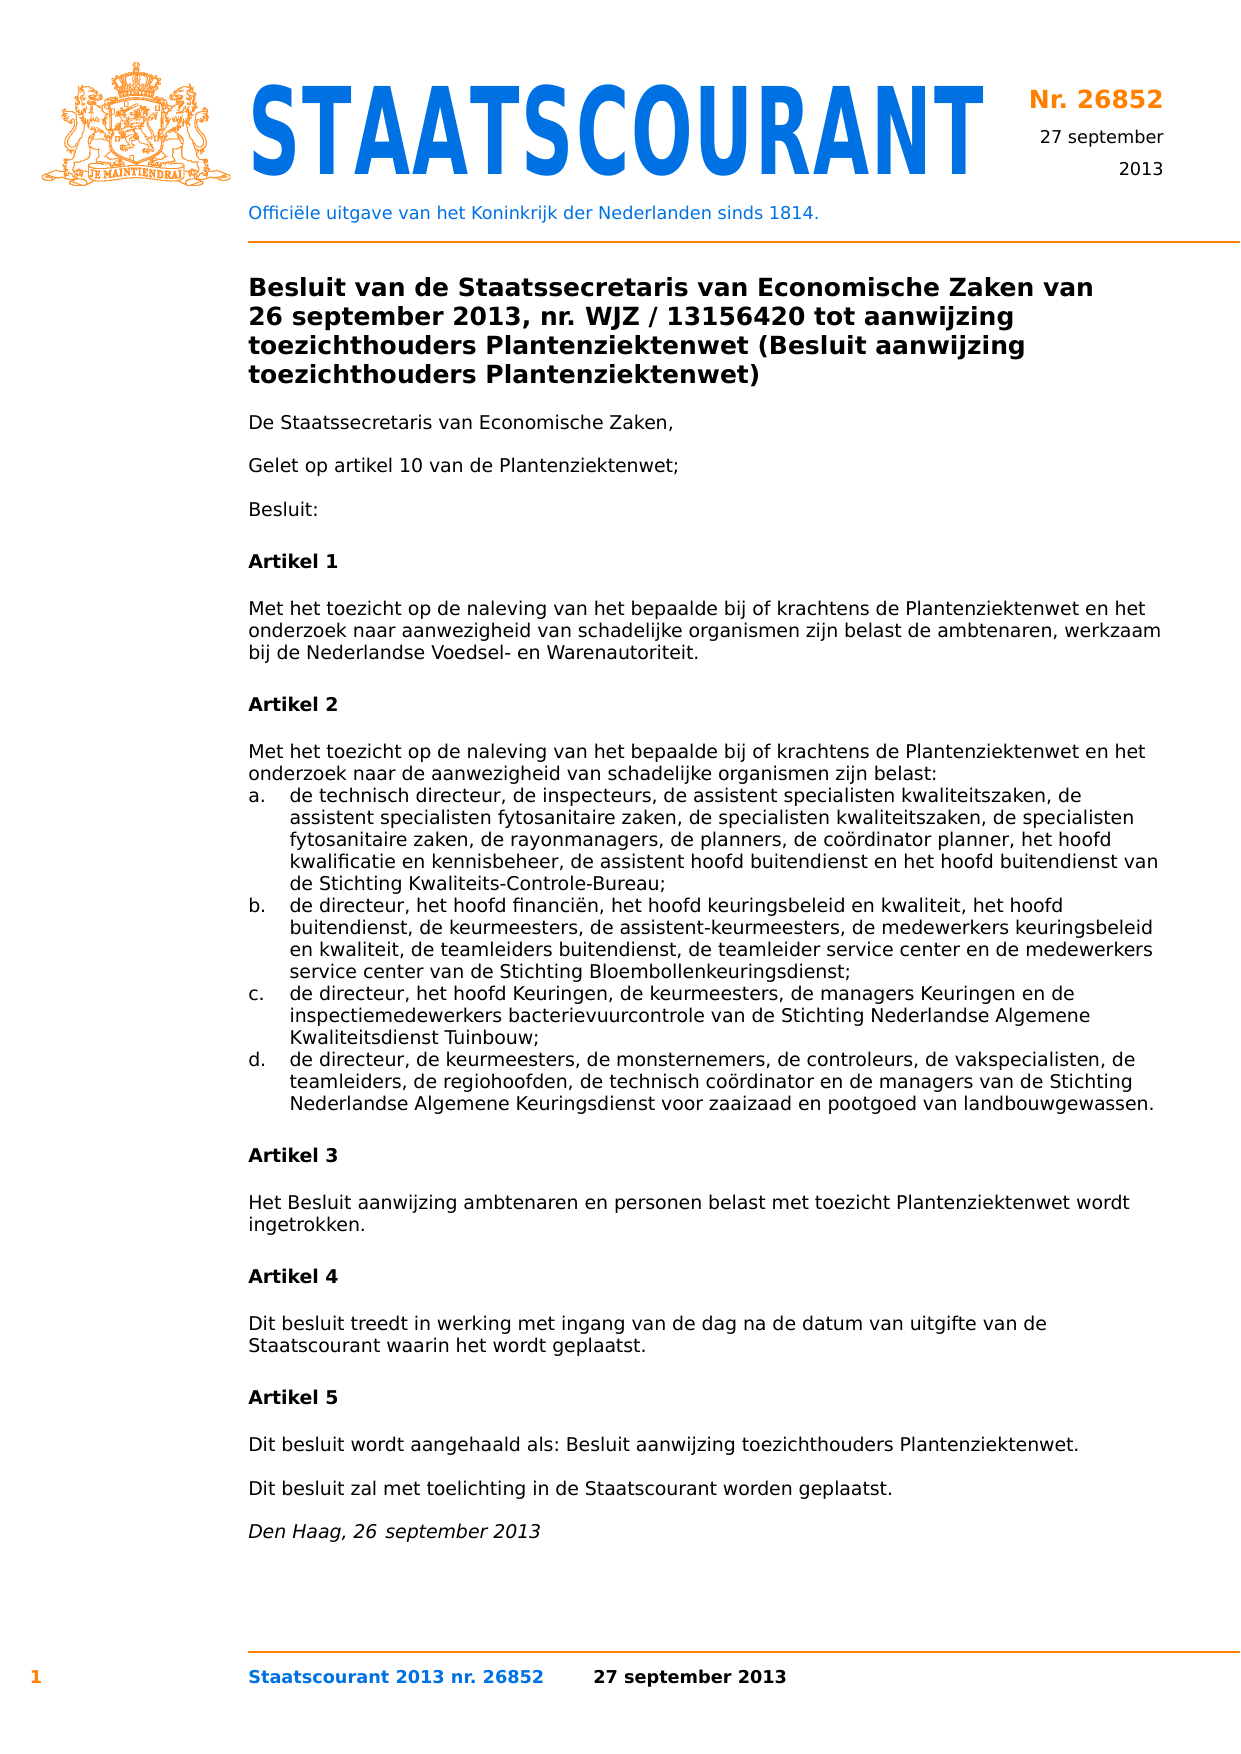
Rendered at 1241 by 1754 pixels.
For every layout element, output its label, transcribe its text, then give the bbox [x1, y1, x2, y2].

text d. de directeur, de keurmeesters, de monsternemers, de controleurs, de vakspecialisten, de teamleiders, de regiohoofden, de technisch coördinator en de managers van de Stichting Nederlandse Algemene Keuringsdienst voor zaaizaad en pootgoed van landbouwgewassen. [248, 1049, 1163, 1115]
text c. de directeur, het hoofd Keuringen, de keurmeesters, de managers Keuringen en de inspectiemedewerkers bacterievuurcontrole van de Stichting Nederlandse Algemene Kwaliteitsdienst Tuinbouw; [248, 983, 1163, 1049]
table_cell 2013 [998, 153, 1240, 203]
text Dit besluit treedt in werking met ingang van de dag na de datum van uitgifte van de Staatscourant waarin het wordt geplaatst. [248, 1313, 1163, 1357]
text De Staatssecretaris van Economische Zaken, [248, 412, 1163, 433]
table_header STAATSCOURANT [248, 62, 998, 203]
subtitle Artikel 4 [248, 1266, 1163, 1288]
text Dit besluit zal met toelichting in de Staatscourant worden geplaatst. [248, 1477, 1163, 1499]
text Dit besluit wordt aangehaald als: Besluit aanwijzing toezichthouders Plantenziektenwet. [248, 1434, 1163, 1456]
text Met het toezicht op de naleving van het bepaalde bij of krachtens de Plantenziektenwet en het onderzoek naar aanwezigheid van schadelijke organismen zijn belast de ambtenaren, werkzaam bij de Nederlandse Voedsel- en Warenautoriteit. [248, 598, 1163, 664]
subtitle Artikel 5 [248, 1387, 1163, 1409]
text Besluit: [248, 499, 1163, 521]
text Met het toezicht op de naleving van het bepaalde bij of krachtens de Plantenziektenwet en het onderzoek naar de aanwezigheid van schadelijke organismen zijn belast: [248, 741, 1163, 785]
text a. de technisch directeur, de inspecteurs, de assistent specialisten kwaliteitszaken, de assistent specialisten fytosanitaire zaken, de specialisten kwaliteitszaken, de specialisten fytosanitaire zaken, de rayonmanagers, de planners, de coördinator planner, het hoofd kwalificatie en kennisbeheer, de assistent hoofd buitendienst en het hoofd buitendienst van de Stichting Kwaliteits-Controle-Bureau; [248, 785, 1163, 895]
table_header Nr. 26852 [998, 62, 1240, 121]
picture [41, 62, 231, 186]
subtitle Artikel 2 [248, 694, 1163, 716]
text b. de directeur, het hoofd financiën, het hoofd keuringsbeleid en kwaliteit, het hoofd buitendienst, de keurmeesters, de assistent-keurmeesters, de medewerkers keuringsbeleid en kwaliteit, de teamleiders buitendienst, de teamleider service center en de medewerkers service center van de Stichting Bloembollenkeuringsdienst; [248, 895, 1163, 983]
subtitle Besluit van de Staatssecretaris van Economische Zaken van 26 september 2013, nr. WJZ / 13156420 tot aanwijzing toezichthouders Plantenziektenwet (Besluit aanwijzing toezichthouders Plantenziektenwet) [248, 273, 1163, 390]
subtitle Artikel 1 [248, 551, 1163, 573]
table_header [25, 62, 248, 241]
text Gelet op artikel 10 van de Plantenziektenwet; [248, 455, 1163, 477]
subtitle Artikel 3 [248, 1145, 1163, 1167]
text Het Besluit aanwijzing ambtenaren en personen belast met toezicht Plantenziektenwet wordt ingetrokken. [248, 1192, 1163, 1236]
table_cell 27 september [998, 121, 1240, 153]
text Den Haag, 26 september 2013 [248, 1521, 1163, 1543]
table_cell Officiële uitgave van het Koninkrijk der Nederlanden sinds 1814. [248, 203, 1240, 241]
